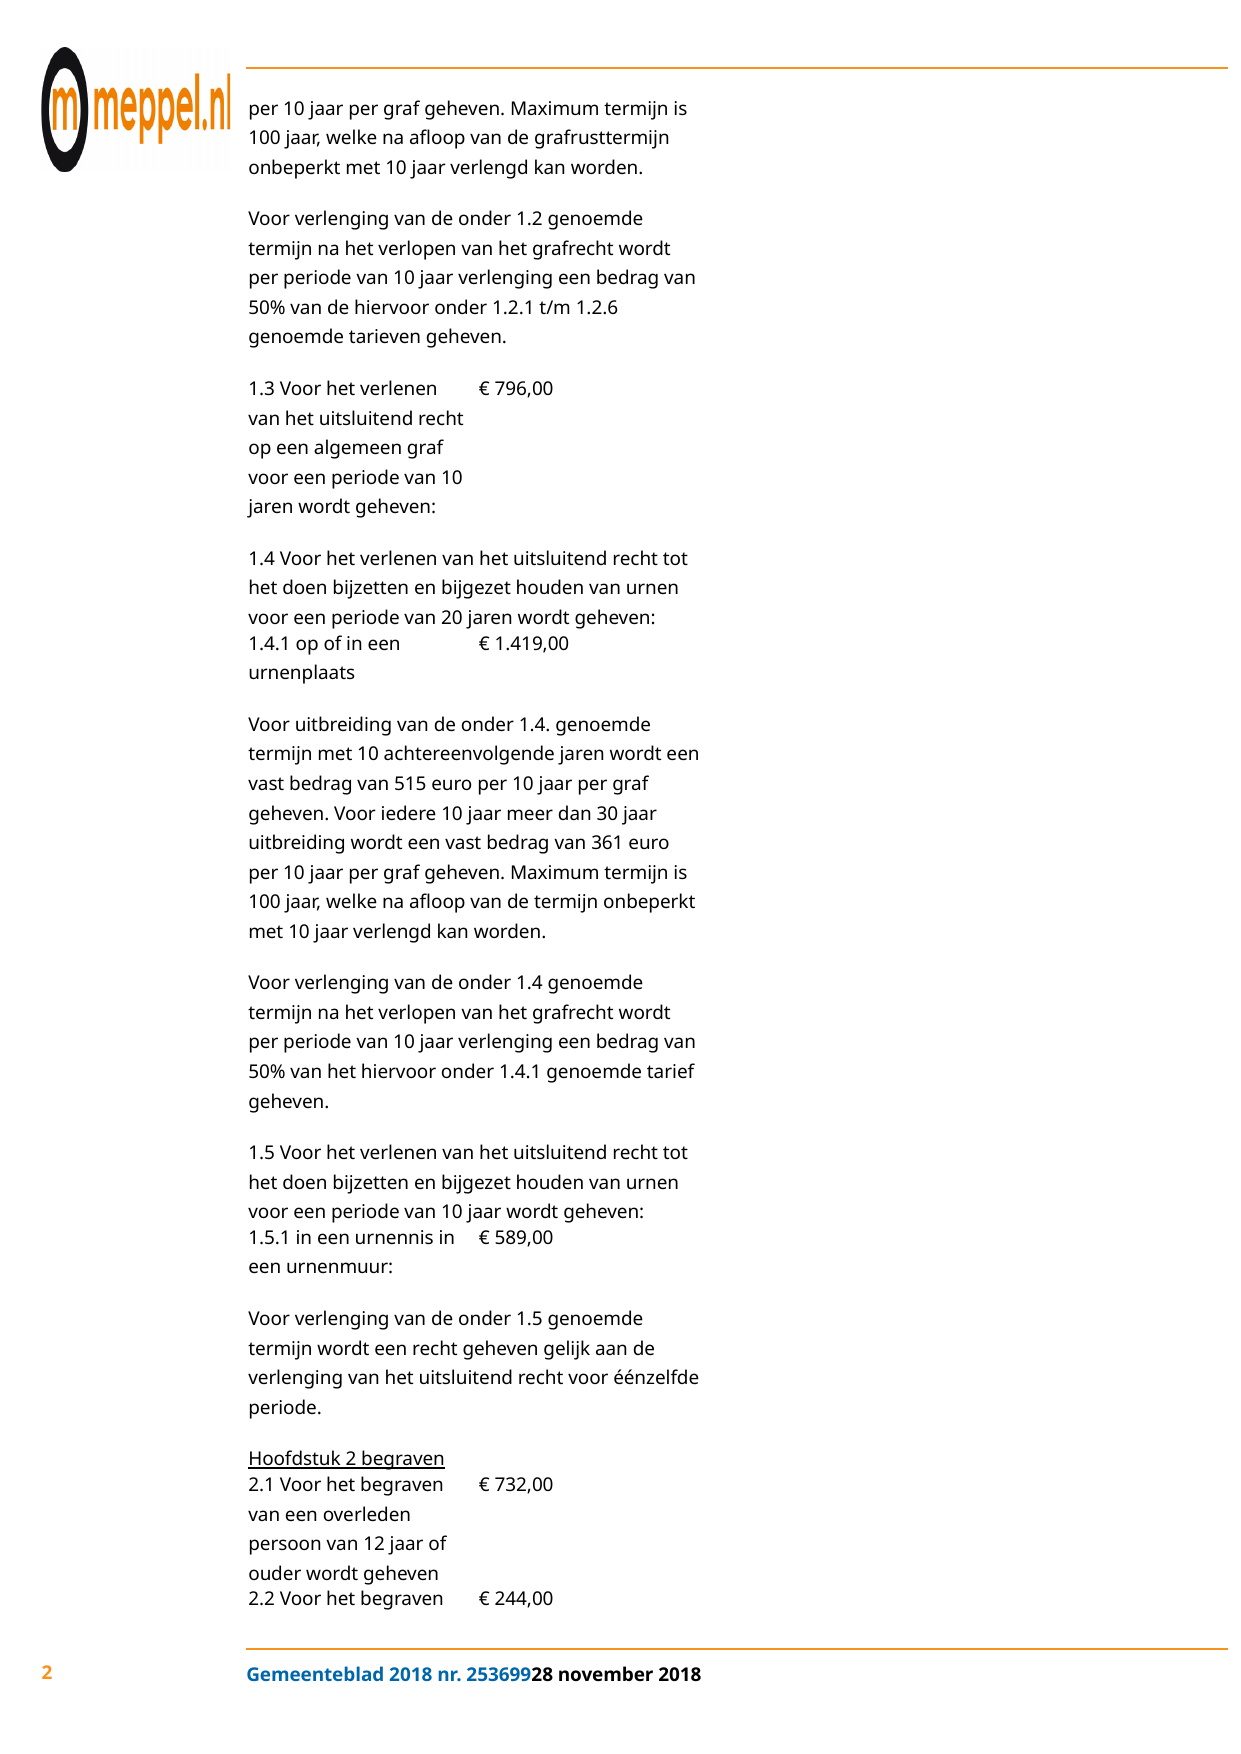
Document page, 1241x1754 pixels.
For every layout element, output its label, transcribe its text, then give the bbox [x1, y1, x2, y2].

table_cell Voor verlenging van de onder 1.5 genoemde termijn wordt een recht geheven gelijk aan de verlenging van het uitsluitend recht voor éénzelfde periode. [248, 1305, 700, 1420]
table_cell [248, 685, 700, 711]
table_cell Voor uitbreiding van de onder 1.4. genoemde termijn met 10 achtereenvolgende jaren wordt een vast bedrag van 515 euro per 10 jaar per graf geheven. Voor iedere 10 jaar meer dan 30 jaar uitbreiding wordt een vast bedrag van 361 euro per 10 jaar per graf geheven. Maximum termijn is 100 jaar, welke na afloop van de termijn onbeperkt met 10 jaar verlengd kan worden. [248, 711, 700, 944]
table_cell € 244,00 [474, 1586, 700, 1611]
table_cell [248, 1280, 700, 1305]
table_cell Voor verlenging van de onder 1.2 genoemde termijn na het verlopen van het grafrecht wordt per periode van 10 jaar verlenging een bedrag van 50% van de hiervoor onder 1.2.1 t/m 1.2.6 genoemde tarieven geheven. [248, 205, 700, 349]
table_cell 1.4.1 op of in een urnenplaats [248, 630, 474, 685]
picture [41, 47, 231, 172]
table_cell € 732,00 [474, 1471, 700, 1586]
table_cell € 796,00 [474, 375, 700, 519]
table_cell [248, 519, 700, 545]
table_cell € 589,00 [474, 1224, 700, 1279]
table_cell [248, 944, 700, 969]
table_cell [248, 1114, 700, 1139]
table_cell 1.3 Voor het verlenen van het uitsluitend recht op een algemeen graf voor een periode van 10 jaren wordt geheven: [248, 375, 474, 519]
table_cell [248, 1420, 700, 1445]
table_cell 1.4 Voor het verlenen van het uitsluitend recht tot het doen bijzetten en bijgezet houden van urnen voor een periode van 20 jaren wordt geheven: [248, 545, 700, 630]
table_cell per 10 jaar per graf geheven. Maximum termijn is 100 jaar, welke na afloop van de grafrusttermijn onbeperkt met 10 jaar verlengd kan worden. [248, 95, 700, 180]
table_cell [248, 180, 700, 205]
table_cell Voor verlenging van de onder 1.4 genoemde termijn na het verlopen van het grafrecht wordt per periode van 10 jaar verlenging een bedrag van 50% van het hiervoor onder 1.4.1 genoemde tarief geheven. [248, 970, 700, 1113]
table_cell € 1.419,00 [474, 630, 700, 685]
table_cell 1.5.1 in een urnennis in een urnenmuur: [248, 1224, 474, 1279]
table_cell Hoofdstuk 2 begraven [248, 1445, 700, 1471]
table_cell 2.1 Voor het begraven van een overleden persoon van 12 jaar of ouder wordt geheven [248, 1471, 474, 1586]
table_cell [248, 350, 700, 375]
table_cell 1.5 Voor het verlenen van het uitsluitend recht tot het doen bijzetten en bijgezet houden van urnen voor een periode van 10 jaar wordt geheven: [248, 1139, 700, 1224]
table_cell 2.2 Voor het begraven [248, 1586, 474, 1611]
